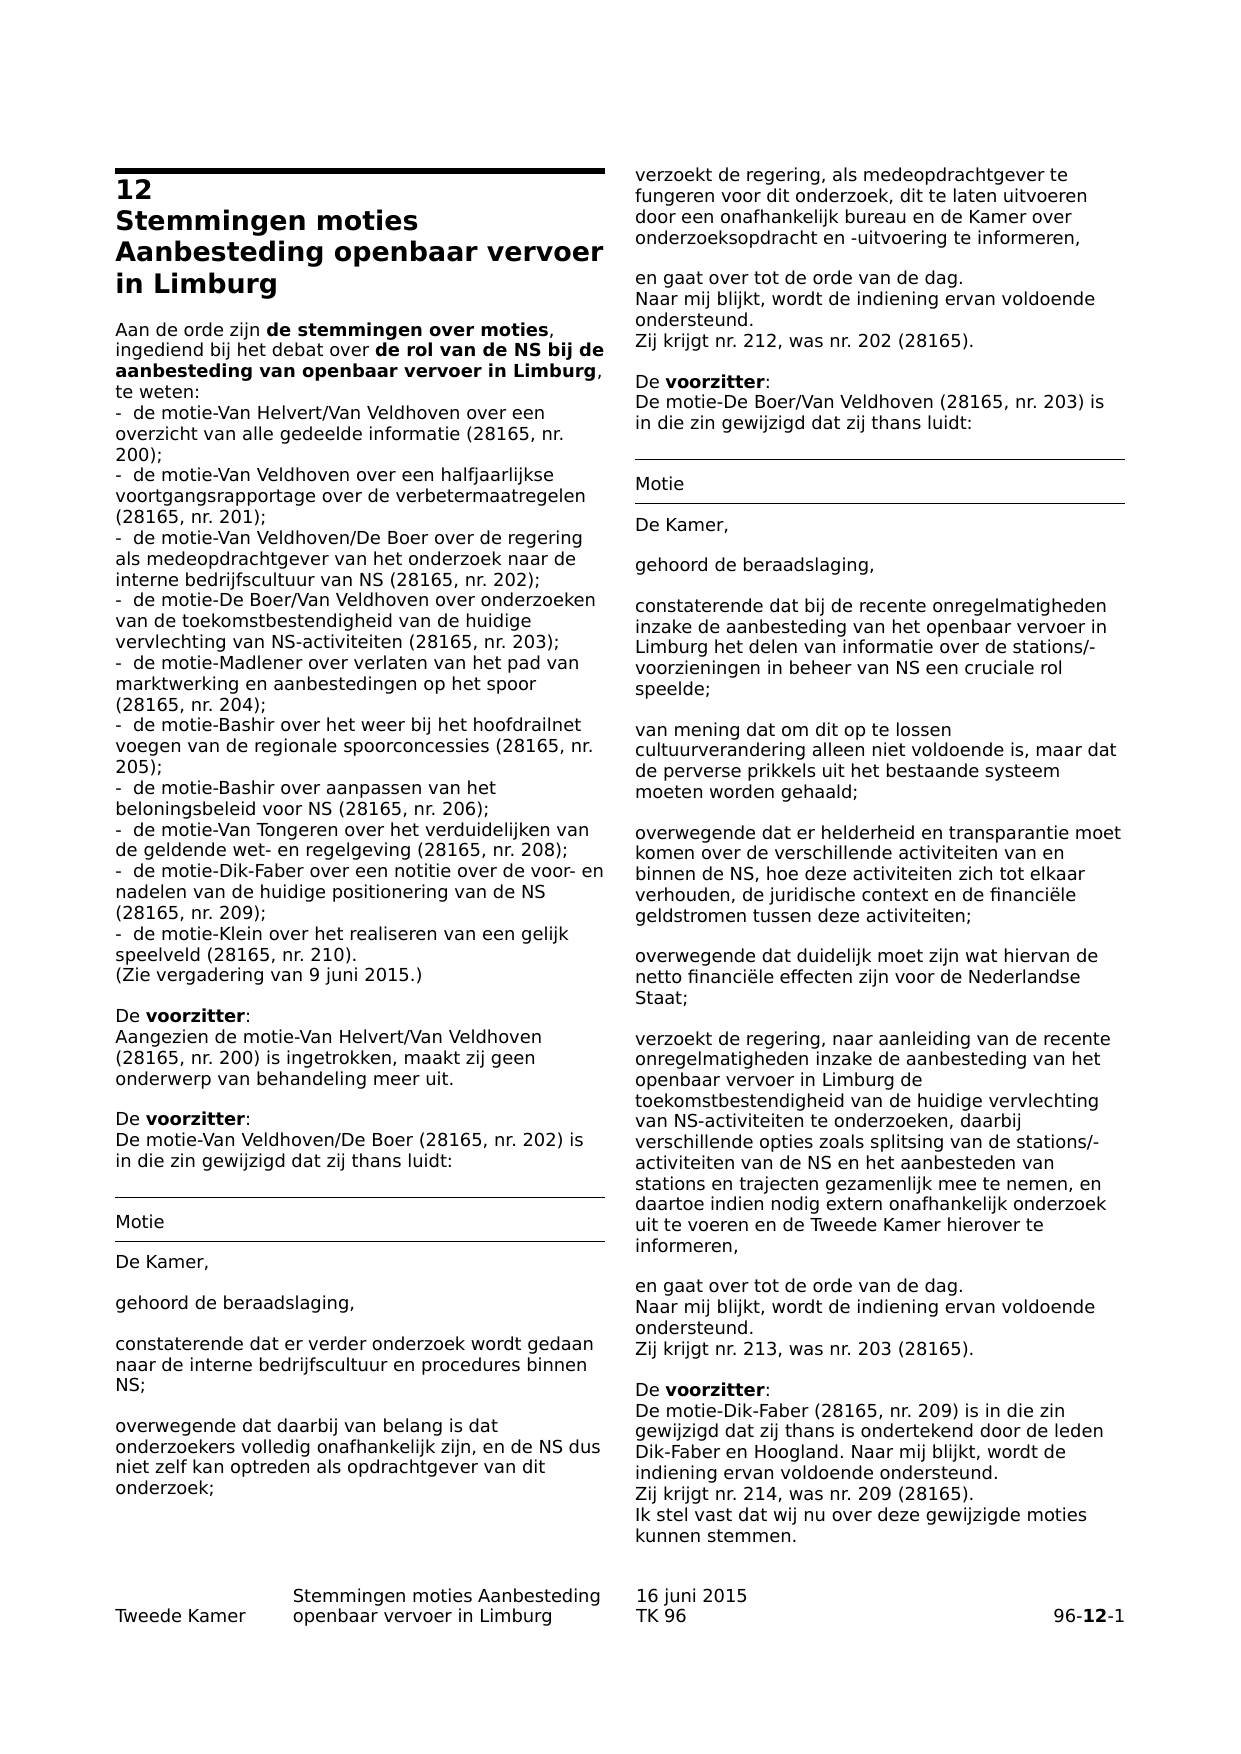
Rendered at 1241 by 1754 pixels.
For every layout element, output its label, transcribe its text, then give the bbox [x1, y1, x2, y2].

text te weten: [115, 382, 605, 403]
text gehoord de beraadslaging, [635, 555, 1125, 576]
text De Kamer, [635, 514, 1125, 535]
text Naar mij blijkt, wordt de indiening ervan voldoende ondersteund. [635, 1297, 1125, 1339]
text Zij krijgt nr. 213, was nr. 203 (28165). [635, 1339, 1125, 1359]
text (Zie vergadering van 9 juni 2015.) [115, 965, 605, 986]
text De motie-Dik-Faber (28165, nr. 209) is in die zin gewijzigd dat zij thans is ondertekend door de leden Dik-Faber en Hoogland. Naar mij blijkt, wordt de indiening ervan voldoende ondersteund. [635, 1400, 1125, 1484]
text Zij krijgt nr. 212, was nr. 202 (28165). [635, 331, 1125, 351]
text De voorzitter: [635, 1379, 1125, 1400]
title 12 Stemmingen moties Aanbesteding openbaar vervoer in Limburg [115, 174, 605, 299]
text De motie-De Boer/Van Veldhoven (28165, nr. 203) is in die zin gewijzigd dat zij thans luidt: [635, 392, 1125, 434]
text De voorzitter: [115, 1006, 605, 1027]
text overwegende dat duidelijk moet zijn wat hiervan de netto financiële effecten zijn voor de Nederlandse Staat; [635, 946, 1125, 1008]
text verzoekt de regering, naar aanleiding van de recente onregelmatigheden inzake de aanbesteding van het openbaar vervoer in Limburg de toekomstbestendigheid van de huidige vervlechting van NS-activiteiten te onderzoeken, daarbij verschillende opties zoals splitsing van de stations/-activiteiten van de NS en het aanbesteden van stations en trajecten gezamenlijk mee te nemen, en daartoe indien nodig extern onafhankelijk onderzoek uit te voeren en de Tweede Kamer hierover te informeren, [635, 1028, 1125, 1256]
list de motie-Van Tongeren over het verduidelijken van de geldende wet- en regelgeving (28165, nr. 208); [115, 819, 605, 861]
list de motie-Klein over het realiseren van een gelijk speelveld (28165, nr. 210). [115, 923, 605, 965]
text Zij krijgt nr. 214, was nr. 209 (28165). [635, 1484, 1125, 1504]
text van mening dat om dit op te lossen cultuurverandering alleen niet voldoende is, maar dat de perverse prikkels uit het bestaande systeem moeten worden gehaald; [635, 719, 1125, 802]
text De Kamer, [115, 1252, 605, 1273]
text overwegende dat daarbij van belang is dat onderzoekers volledig onafhankelijk zijn, en de NS dus niet zelf kan optreden als opdrachtgever van dit onderzoek; [115, 1416, 605, 1499]
list de motie-Van Helvert/Van Veldhoven over een overzicht van alle gedeelde informatie (28165, nr. 200); [115, 403, 605, 465]
text overwegende dat er helderheid en transparantie moet komen over de verschillende activiteiten van en binnen de NS, hoe deze activiteiten zich tot elkaar verhouden, de juridische context en de financiële geldstromen tussen deze activiteiten; [635, 822, 1125, 926]
text en gaat over tot de orde van de dag. [635, 1276, 1125, 1297]
text De voorzitter: [115, 1109, 605, 1130]
list de motie-Bashir over aanpassen van het beloningsbeleid voor NS (28165, nr. 206); [115, 778, 605, 819]
list de motie-Van Veldhoven over een halfjaarlijkse voortgangsrapportage over de verbetermaatregelen (28165, nr. 201); [115, 465, 605, 528]
list de motie-Dik-Faber over een notitie over de voor- en nadelen van de huidige positionering van de NS (28165, nr. 209); [115, 861, 605, 923]
list de motie-Madlener over verlaten van het pad van marktwerking en aanbestedingen op het spoor (28165, nr. 204); [115, 653, 605, 715]
text constaterende dat bij de recente onregelmatigheden inzake de aanbesteding van het openbaar vervoer in Limburg het delen van informatie over de stations/-voorzieningen in beheer van NS een cruciale rol speelde; [635, 596, 1125, 699]
list de motie-Van Veldhoven/De Boer over de regering als medeopdrachtgever van het onderzoek naar de interne bedrijfscultuur van NS (28165, nr. 202); [115, 528, 605, 590]
text Motie [115, 1212, 605, 1232]
text Naar mij blijkt, wordt de indiening ervan voldoende ondersteund. [635, 289, 1125, 331]
text Aangezien de motie-Van Helvert/Van Veldhoven (28165, nr. 200) is ingetrokken, maakt zij geen onderwerp van behandeling meer uit. [115, 1027, 605, 1089]
text Aan de orde zijn de stemmingen over moties, ingediend bij het debat over de rol van de NS bij de aanbesteding van openbaar vervoer in Limburg, [115, 319, 605, 382]
text De motie-Van Veldhoven/De Boer (28165, nr. 202) is in die zin gewijzigd dat zij thans luidt: [115, 1130, 605, 1172]
list de motie-De Boer/Van Veldhoven over onderzoeken van de toekomstbestendigheid van de huidige vervlechting van NS-activiteiten (28165, nr. 203); [115, 590, 605, 653]
text gehoord de beraadslaging, [115, 1293, 605, 1314]
text en gaat over tot de orde van de dag. [635, 268, 1125, 289]
text Motie [635, 474, 1125, 494]
text Ik stel vast dat wij nu over deze gewijzigde moties kunnen stemmen. [635, 1504, 1125, 1546]
text verzoekt de regering, als medeopdrachtgever te fungeren voor dit onderzoek, dit te laten uitvoeren door een onafhankelijk bureau en de Kamer over onderzoeksopdracht en -uitvoering te informeren, [635, 165, 1125, 248]
text De voorzitter: [635, 371, 1125, 392]
text constaterende dat er verder onderzoek wordt gedaan naar de interne bedrijfscultuur en procedures binnen NS; [115, 1334, 605, 1396]
list de motie-Bashir over het weer bij het hoofdrailnet voegen van de regionale spoorconcessies (28165, nr. 205); [115, 715, 605, 778]
